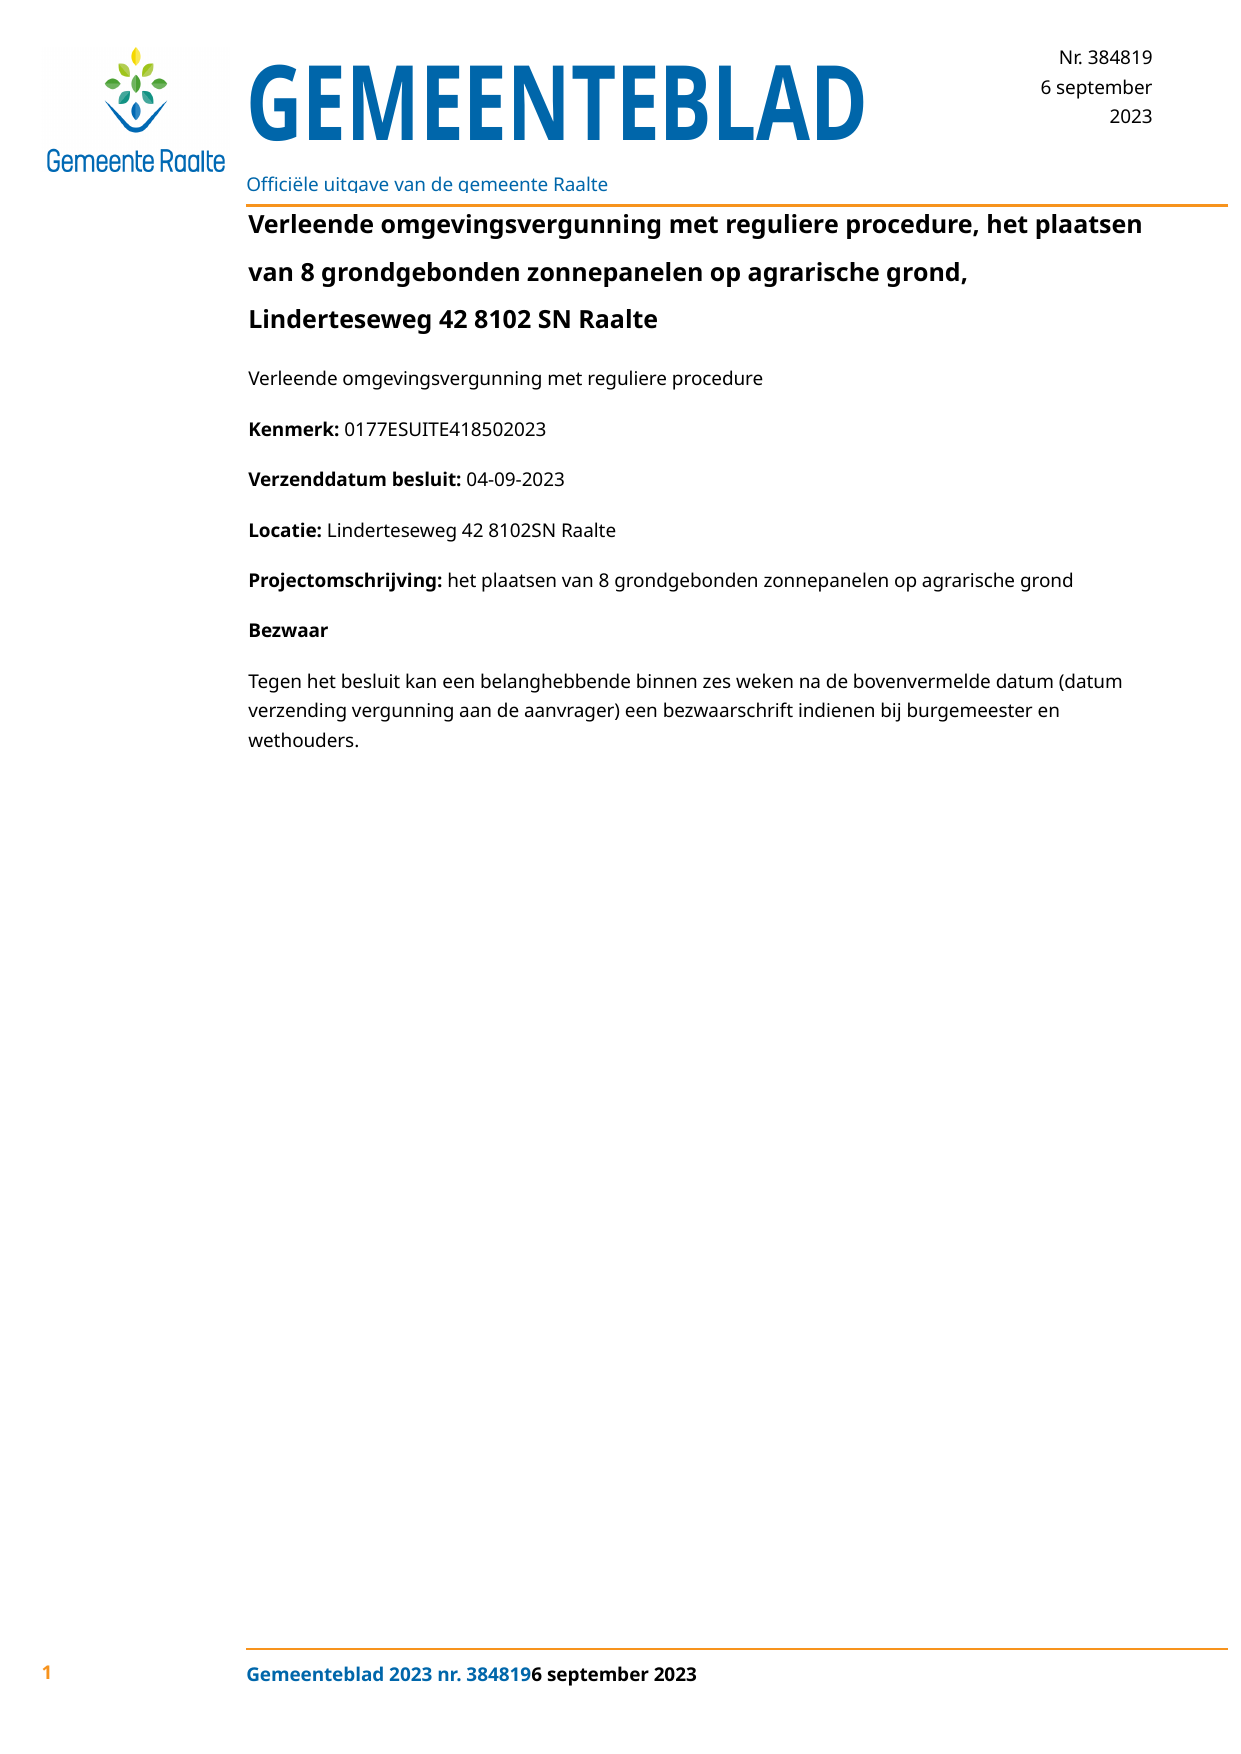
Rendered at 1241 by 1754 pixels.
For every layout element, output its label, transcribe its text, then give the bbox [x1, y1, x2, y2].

text Tegen het besluit kan een belanghebbende binnen zes weken na de bovenvermelde datum (datum verzending vergunning aan de aanvrager) een bezwaarschrift indienen bij burgemeester en wethouders. [248, 668, 1152, 753]
text Locatie: Linderteseweg 42 8102SN Raalte [248, 517, 1152, 542]
text Verzenddatum besluit: 04-09-2023 [248, 466, 1152, 492]
text Verleende omgevingsvergunning met reguliere procedure, het plaatsen van 8 grondgebonden zonnepanelen op agrarische grond, Linderteseweg 42 8102 SN Raalte [248, 207, 1152, 336]
text Projectomschrijving: het plaatsen van 8 grondgebonden zonnepanelen op agrarische grond [248, 567, 1152, 593]
text Bezwaar [248, 618, 1152, 643]
text Kenmerk: 0177ESUITE418502023 [248, 416, 1152, 442]
picture [41, 47, 231, 172]
text Verleende omgevingsvergunning met reguliere procedure [248, 366, 1152, 391]
